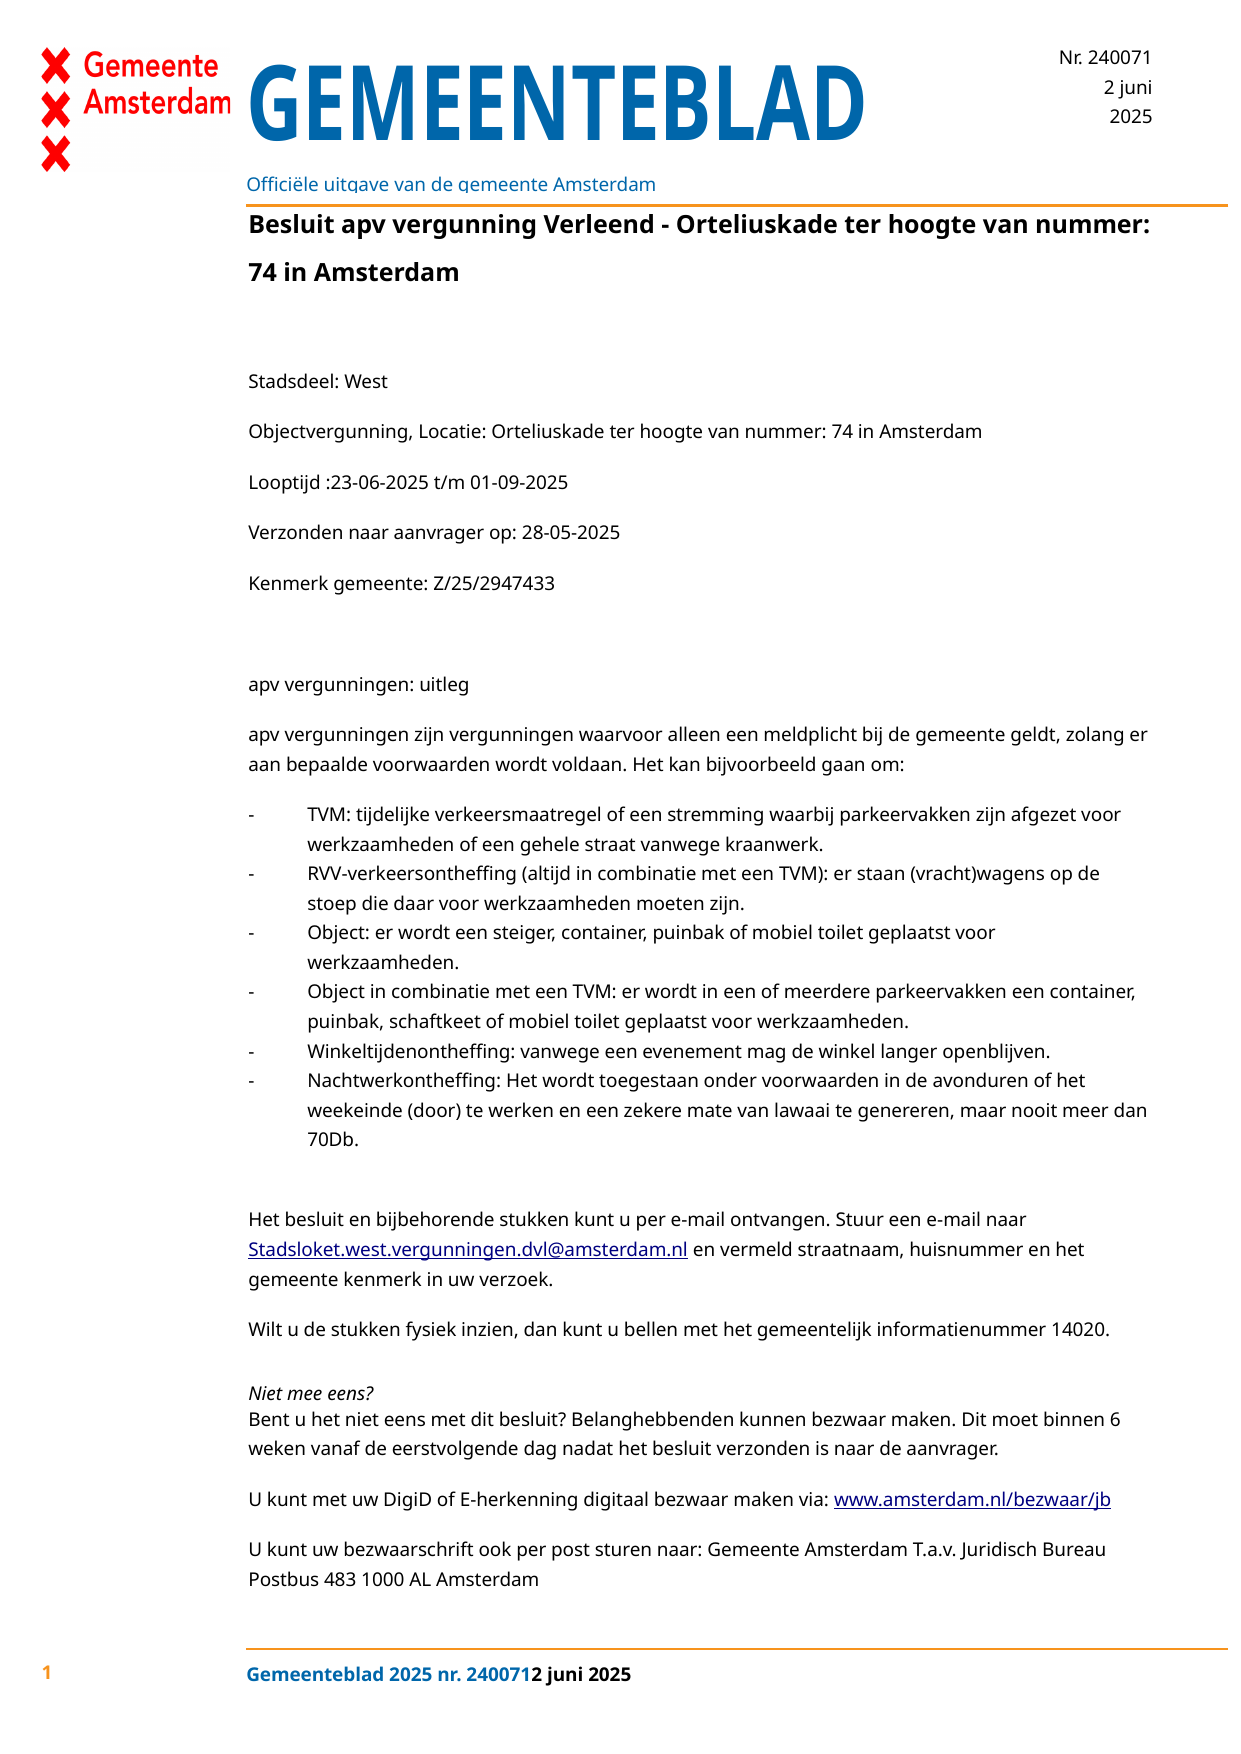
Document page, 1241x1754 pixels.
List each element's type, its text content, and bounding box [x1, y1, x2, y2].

text Objectvergunning, Locatie: Orteliuskade ter hoogte van nummer: 74 in Amsterdam [248, 419, 1152, 444]
text Het besluit en bijbehorende stukken kunt u per e-mail ontvangen. Stuur een e-mail naar Stadsloket.west.vergunningen.dvl@amsterdam.nl en vermeld straatnaam, huisnummer en het gemeente kenmerk in uw verzoek. [248, 1207, 1152, 1292]
text Besluit apv vergunning Verleend - Orteliuskade ter hoogte van nummer: 74 in Amsterdam [248, 207, 1152, 288]
list TVM: tijdelijke verkeersmaatregel of een stremming waarbij parkeervakken zijn afgezet voor werkzaamheden of een gehele straat vanwege kraanwerk. [248, 801, 1152, 857]
text Verzonden naar aanvrager op: 28-05-2025 [248, 519, 1152, 545]
text Wilt u de stukken fysiek inzien, dan kunt u bellen met het gemeentelijk informatienummer 14020. [248, 1316, 1152, 1342]
text apv vergunningen: uitleg [248, 671, 1152, 697]
list Object: er wordt een steiger, container, puinbak of mobiel toilet geplaatst voor werkzaamheden. [248, 919, 1152, 975]
text Bent u het niet eens met dit besluit? Belanghebbenden kunnen bezwaar maken. Dit moet binnen 6 weken vanaf de eerstvolgende dag nadat het besluit verzonden is naar de aanvrager. [248, 1406, 1152, 1461]
text Looptijd :23-06-2025 t/m 01-09-2025 [248, 469, 1152, 495]
text U kunt uw bezwaarschrift ook per post sturen naar: Gemeente Amsterdam T.a.v. Juridisch Bureau Postbus 483 1000 AL Amsterdam [248, 1536, 1152, 1592]
text Kenmerk gemeente: Z/25/2947433 [248, 570, 1152, 596]
text U kunt met uw DigiD of E-herkenning digitaal bezwaar maken via: www.amsterdam.nl/bezwaar/jb [248, 1486, 1152, 1512]
list Object in combinatie met een TVM: er wordt in een of meerdere parkeervakken een container, puinbak, schaftkeet of mobiel toilet geplaatst voor werkzaamheden. [248, 979, 1152, 1034]
text Niet mee eens? [248, 1380, 1152, 1406]
list Winkeltijdenontheffing: vanwege een evenement mag de winkel langer openblijven. [248, 1038, 1152, 1064]
text Stadsdeel: West [248, 368, 1152, 394]
list Nachtwerkontheffing: Het wordt toegestaan onder voorwaarden in de avonduren of het weekeinde (door) te werken en een zekere mate van lawaai te genereren, maar nooit meer dan 70Db. [248, 1067, 1152, 1152]
text apv vergunningen zijn vergunningen waarvoor alleen een meldplicht bij de gemeente geldt, zolang er aan bepaalde voorwaarden wordt voldaan. Het kan bijvoorbeeld gaan om: [248, 721, 1152, 777]
list RVV-verkeersontheffing (altijd in combinatie met een TVM): er staan (vracht)wagens op de stoep die daar voor werkzaamheden moeten zijn. [248, 860, 1152, 916]
picture [41, 47, 231, 172]
